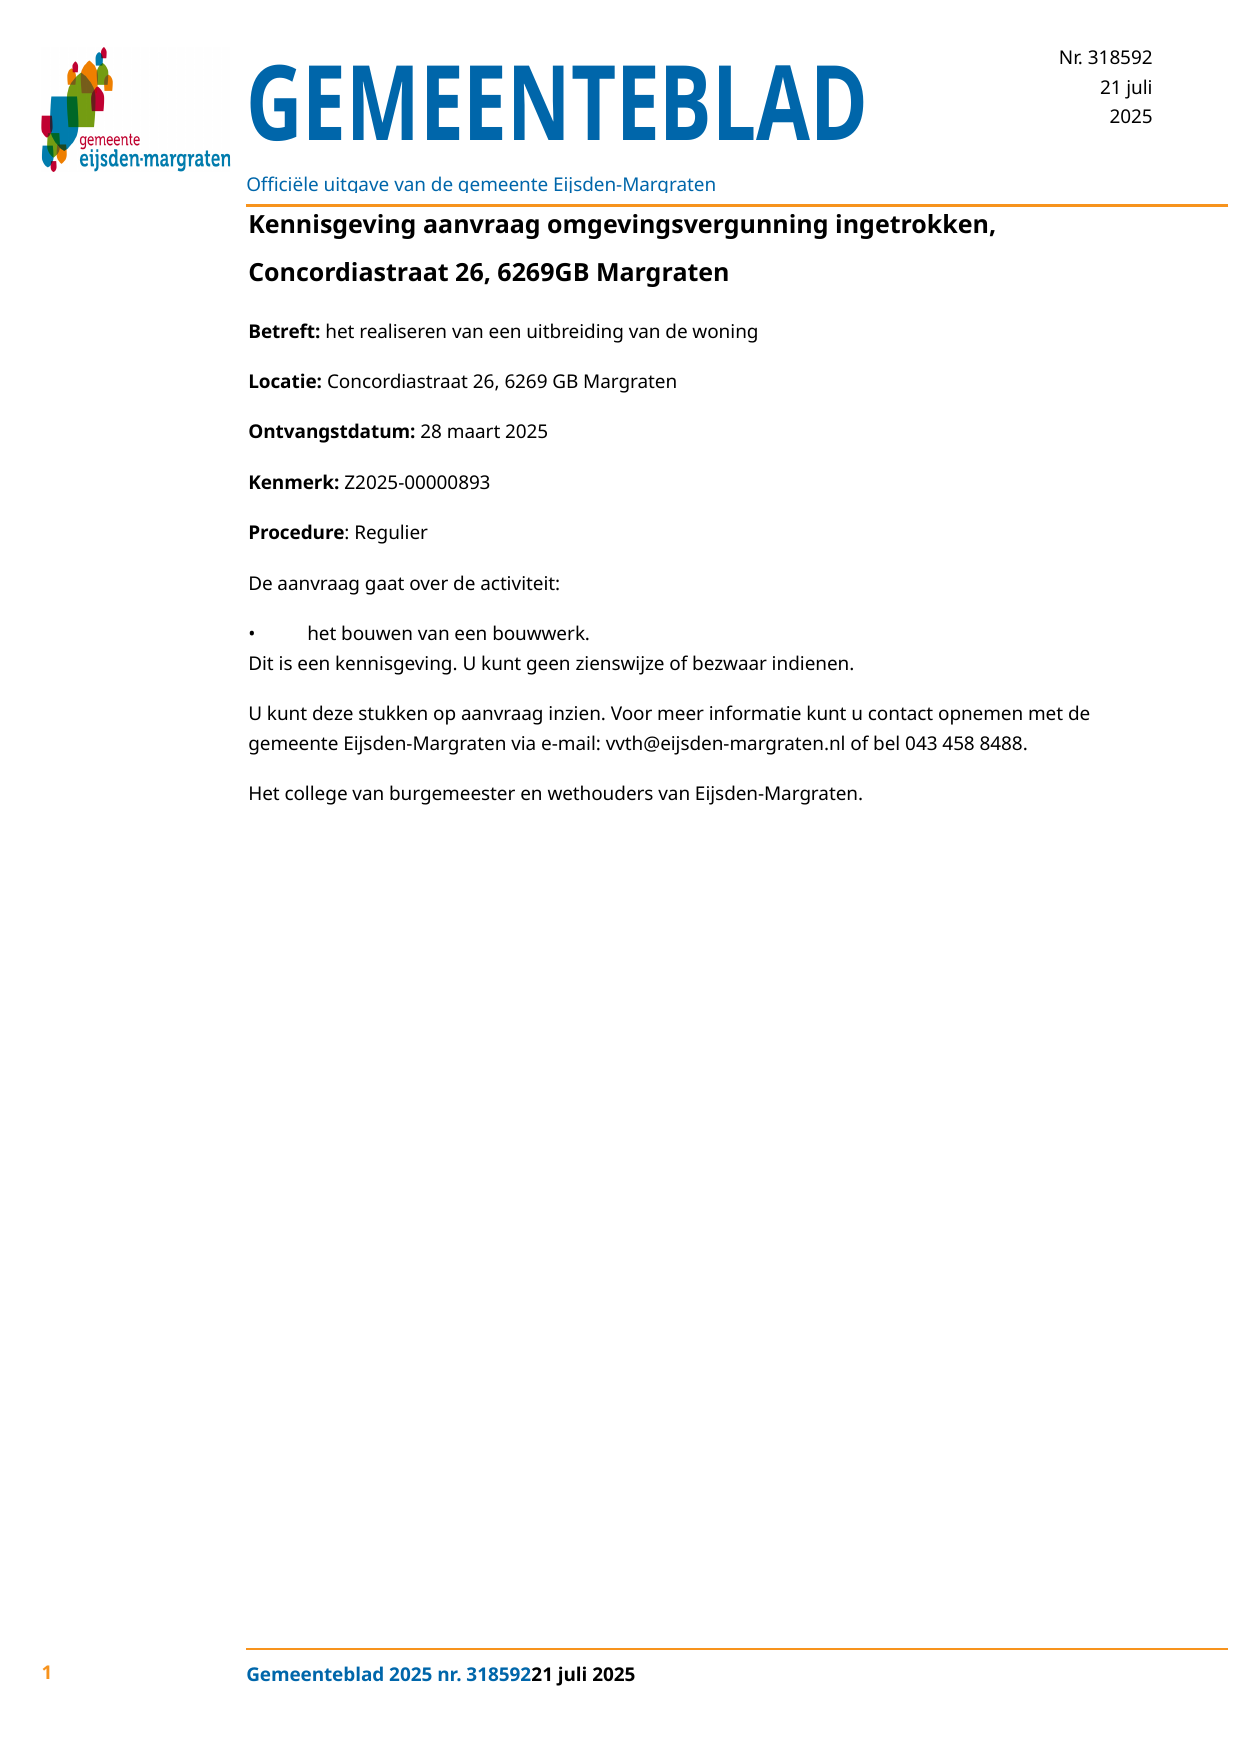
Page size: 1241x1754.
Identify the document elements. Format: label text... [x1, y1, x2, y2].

text Kenmerk: Z2025-00000893 [248, 469, 1152, 495]
text Dit is een kennisgeving. U kunt geen zienswijze of bezwaar indienen. [248, 650, 1152, 676]
text Het college van burgemeester en wethouders van Eijsden-Margraten. [248, 780, 1152, 806]
text Kennisgeving aanvraag omgevingsvergunning ingetrokken, Concordiastraat 26, 6269GB Margraten [248, 207, 1152, 288]
list het bouwen van een bouwwerk. [248, 620, 1152, 646]
text Betreft: het realiseren van een uitbreiding van de woning [248, 318, 1152, 344]
text U kunt deze stukken op aanvraag inzien. Voor meer informatie kunt u contact opnemen met de gemeente Eijsden-Margraten via e-mail: vvth@eijsden-margraten.nl of bel 043 458 8488. [248, 700, 1152, 756]
text Ontvangstdatum: 28 maart 2025 [248, 419, 1152, 444]
text Locatie: Concordiastraat 26, 6269 GB Margraten [248, 368, 1152, 394]
text Procedure: Regulier [248, 519, 1152, 545]
text De aanvraag gaat over de activiteit: [248, 570, 1152, 596]
picture [41, 47, 231, 172]
